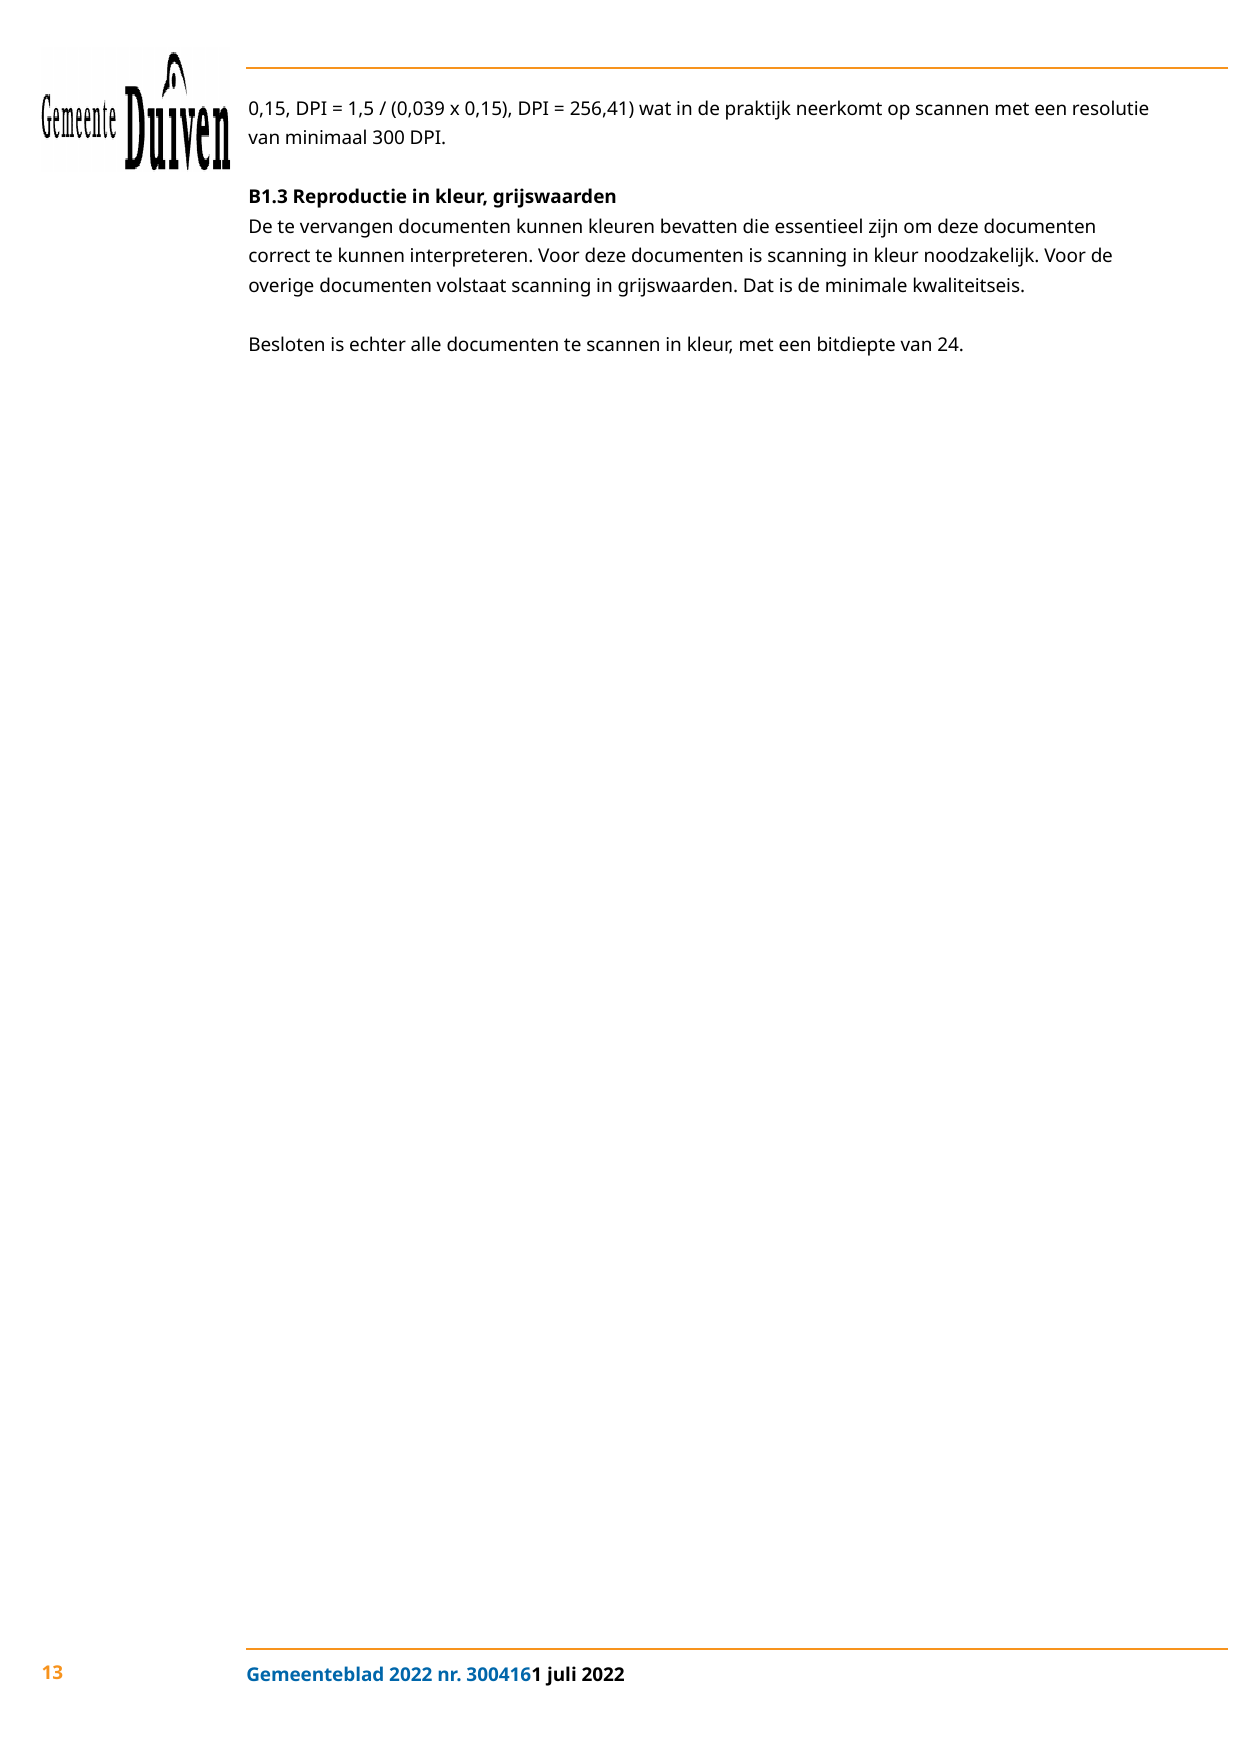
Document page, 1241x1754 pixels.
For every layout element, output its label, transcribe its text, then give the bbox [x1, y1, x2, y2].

text 0,15, DPI = 1,5 / (0,039 x 0,15), DPI = 256,41) wat in de praktijk neerkomt op scannen met een resolutie van minimaal 300 DPI. [248, 95, 1152, 150]
picture [41, 47, 231, 172]
text De te vervangen documenten kunnen kleuren bevatten die essentieel zijn om deze documenten correct te kunnen interpreteren. Voor deze documenten is scanning in kleur noodzakelijk. Voor de overige documenten volstaat scanning in grijswaarden. Dat is de minimale kwaliteitseis. [248, 213, 1152, 298]
text B1.3 Reproductie in kleur, grijswaarden [248, 183, 1152, 209]
text Besloten is echter alle documenten te scannen in kleur, met een bitdiepte van 24. [248, 331, 1152, 357]
